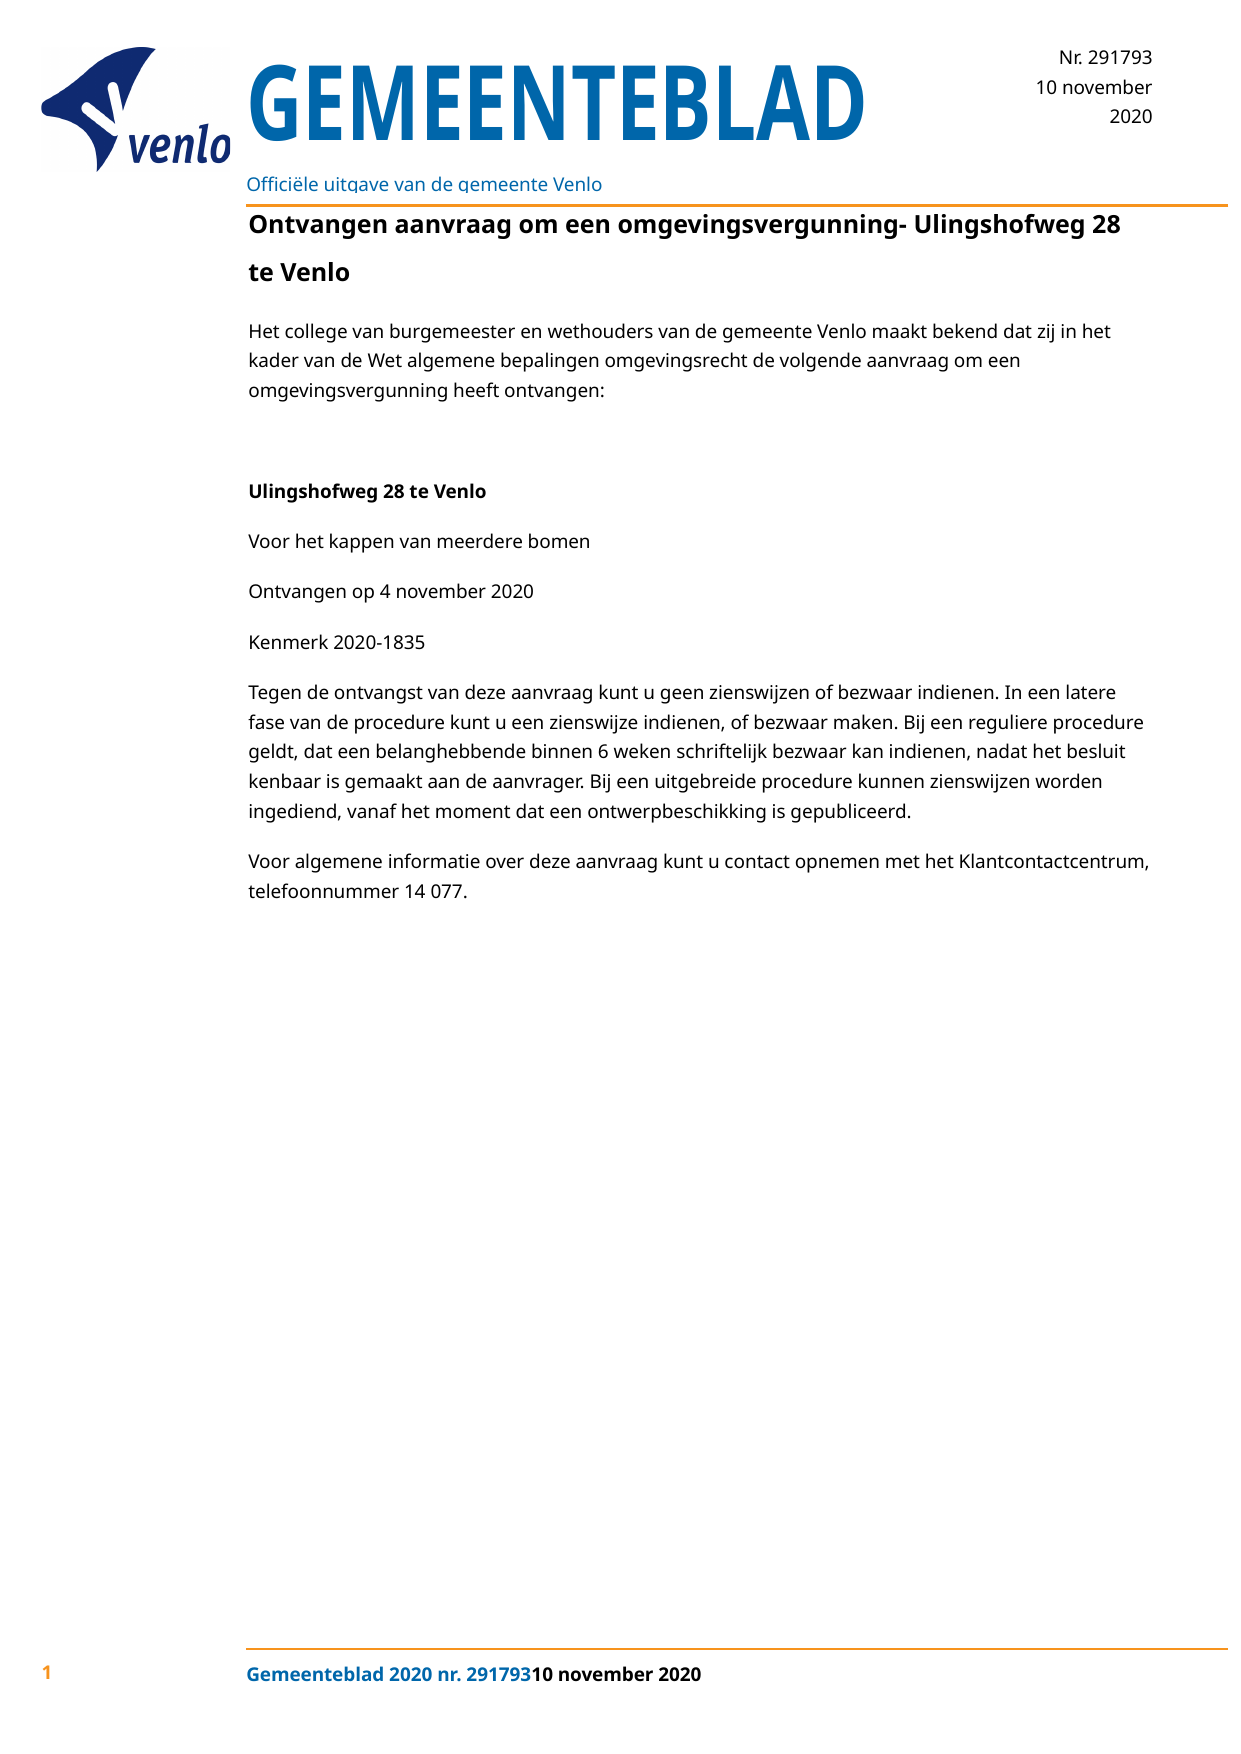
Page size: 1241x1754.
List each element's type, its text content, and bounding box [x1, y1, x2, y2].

text Voor het kappen van meerdere bomen [248, 528, 1152, 554]
text Kenmerk 2020-1835 [248, 629, 1152, 655]
picture [41, 47, 231, 172]
text Ontvangen op 4 november 2020 [248, 579, 1152, 604]
text Tegen de ontvangst van deze aanvraag kunt u geen zienswijzen of bezwaar indienen. In een latere fase van de procedure kunt u een zienswijze indienen, of bezwaar maken. Bij een reguliere procedure geldt, dat een belanghebbende binnen 6 weken schriftelijk bezwaar kan indienen, nadat het besluit kenbaar is gemaakt aan de aanvrager. Bij een uitgebreide procedure kunnen zienswijzen worden ingediend, vanaf het moment dat een ontwerpbeschikking is gepubliceerd. [248, 679, 1152, 824]
text Ontvangen aanvraag om een omgevingsvergunning- Ulingshofweg 28 te Venlo [248, 207, 1152, 288]
text Het college van burgemeester en wethouders van de gemeente Venlo maakt bekend dat zij in het kader van de Wet algemene bepalingen omgevingsrecht de volgende aanvraag om een omgevingsvergunning heeft ontvangen: [248, 318, 1152, 403]
text Voor algemene informatie over deze aanvraag kunt u contact opnemen met het Klantcontactcentrum, telefoonnummer 14 077. [248, 848, 1152, 904]
text Ulingshofweg 28 te Venlo [248, 478, 1152, 504]
